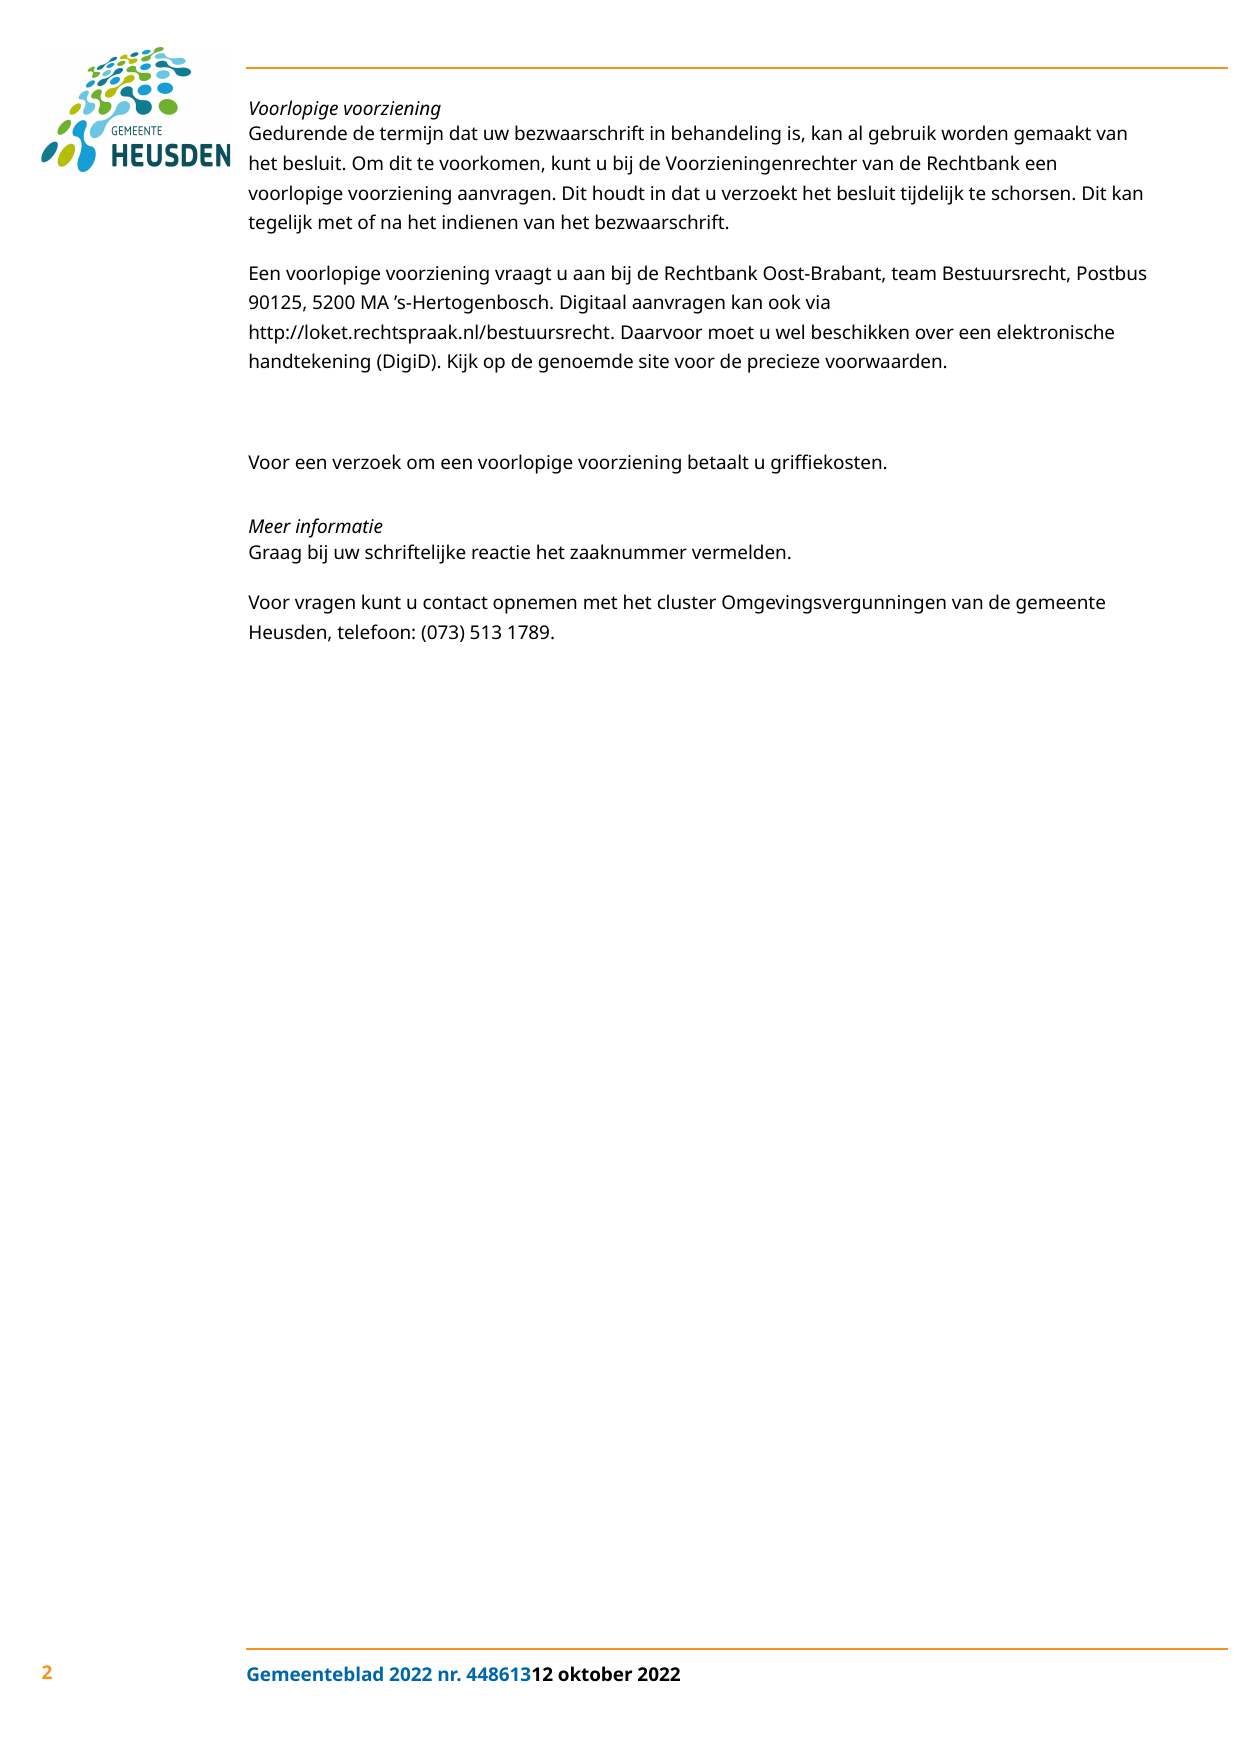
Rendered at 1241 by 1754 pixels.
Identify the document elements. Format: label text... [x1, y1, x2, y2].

text Graag bij uw schriftelijke reactie het zaaknummer vermelden. [248, 539, 1152, 565]
text Een voorlopige voorziening vraagt u aan bij de Rechtbank Oost-Brabant, team Bestuursrecht, Postbus 90125, 5200 MA ’s-Hertogenbosch. Digitaal aanvragen kan ook via http://loket.rechtspraak.nl/bestuursrecht. Daarvoor moet u wel beschikken over een elektronische handtekening (DigiD). Kijk op de genoemde site voor de precieze voorwaarden. [248, 260, 1152, 374]
text Gedurende de termijn dat uw bezwaarschrift in behandeling is, kan al gebruik worden gemaakt van het besluit. Om dit te voorkomen, kunt u bij de Voorzieningenrechter van de Rechtbank een voorlopige voorziening aanvragen. Dit houdt in dat u verzoekt het besluit tijdelijk te schorsen. Dit kan tegelijk met of na het indienen van het bezwaarschrift. [248, 121, 1152, 235]
text Voor vragen kunt u contact opnemen met het cluster Omgevingsvergunningen van de gemeente Heusden, telefoon: (073) 513 1789. [248, 589, 1152, 645]
text Meer informatie [248, 513, 1152, 539]
text Voor een verzoek om een voorlopige voorziening betaalt u griffiekosten. [248, 449, 1152, 475]
picture [41, 47, 231, 172]
text Voorlopige voorziening [248, 95, 1152, 121]
